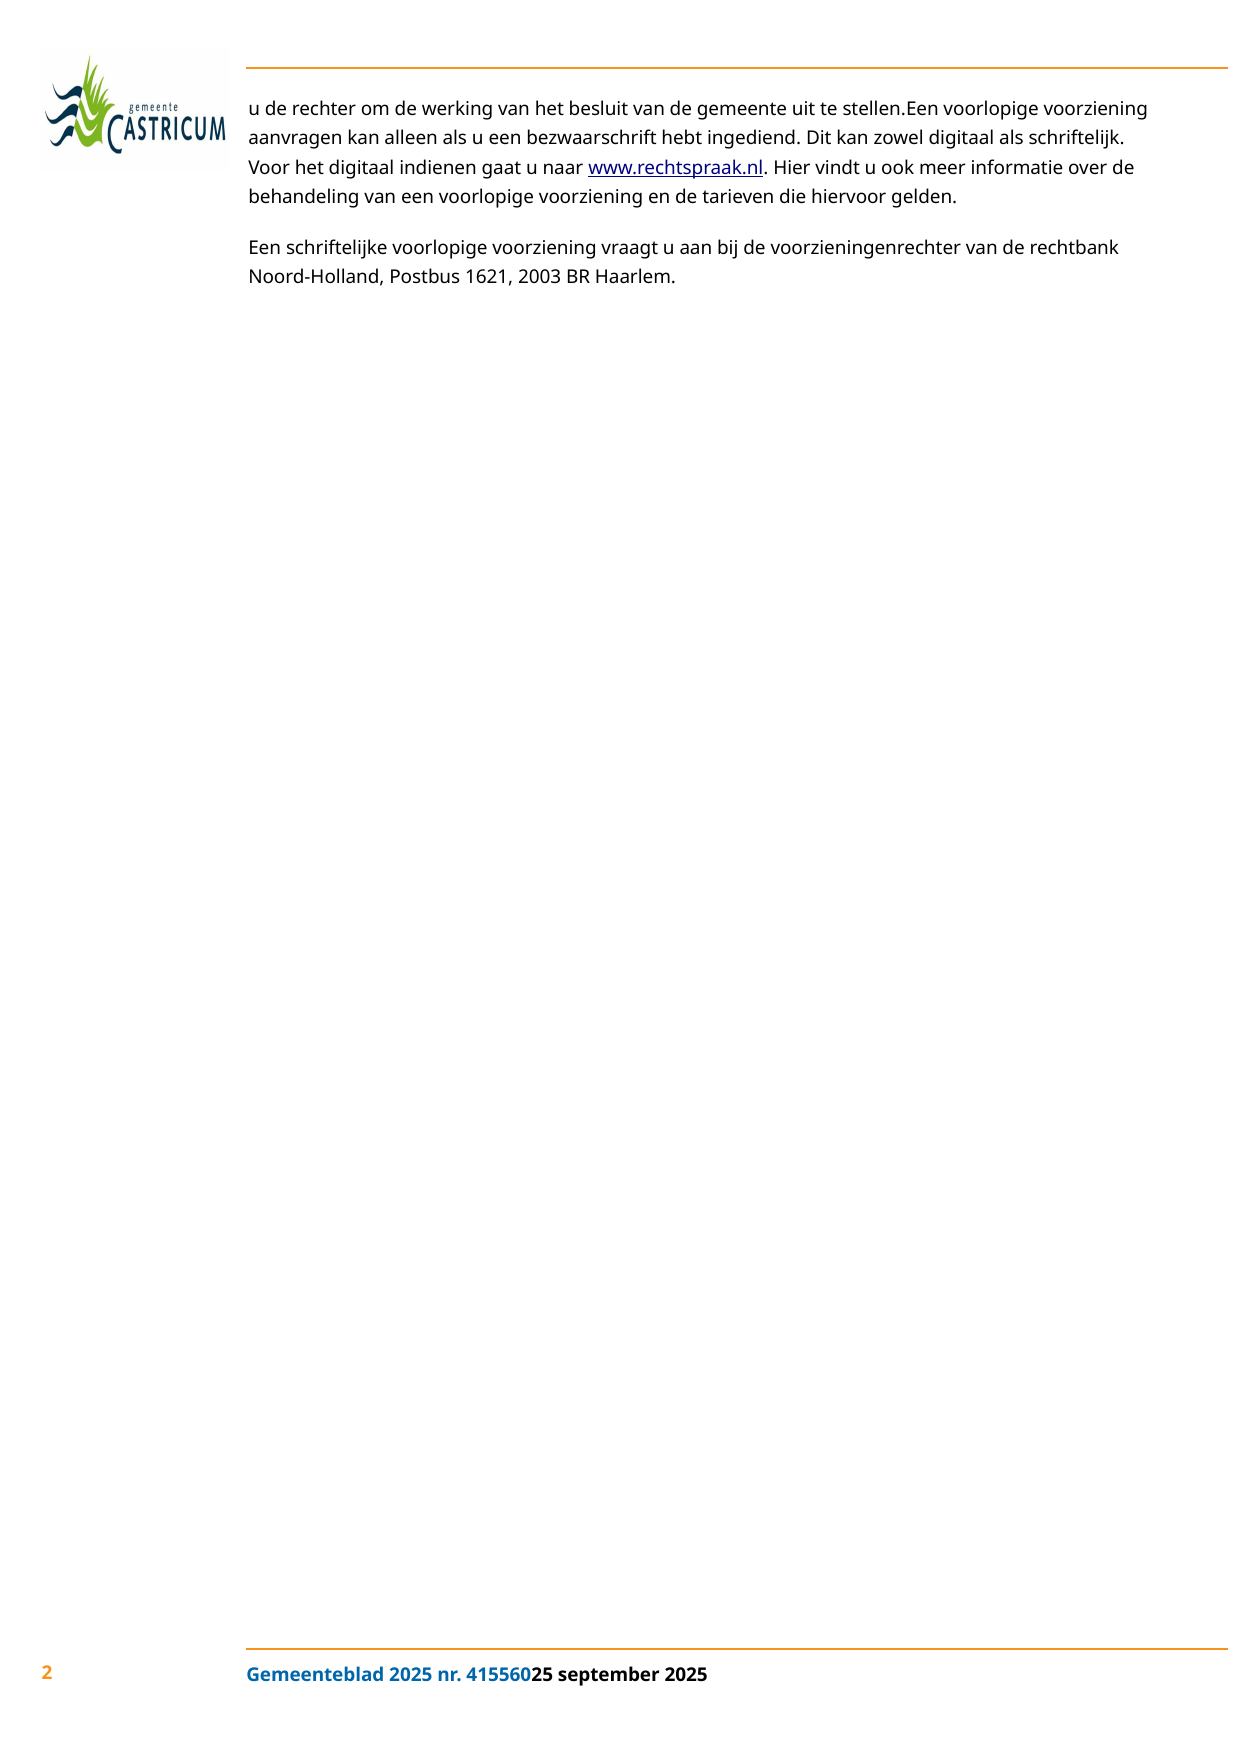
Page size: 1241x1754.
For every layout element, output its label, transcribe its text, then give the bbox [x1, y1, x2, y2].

text u de rechter om de werking van het besluit van de gemeente uit te stellen.Een voorlopige voorziening aanvragen kan alleen als u een bezwaarschrift hebt ingediend. Dit kan zowel digitaal als schriftelijk. Voor het digitaal indienen gaat u naar www.rechtspraak.nl. Hier vindt u ook meer informatie over de behandeling van een voorlopige voorziening en de tarieven die hiervoor gelden. [248, 95, 1152, 209]
picture [41, 47, 231, 172]
text Een schriftelijke voorlopige voorziening vraagt u aan bij de voorzieningenrechter van de rechtbank Noord-Holland, Postbus 1621, 2003 BR Haarlem. [248, 234, 1152, 289]
